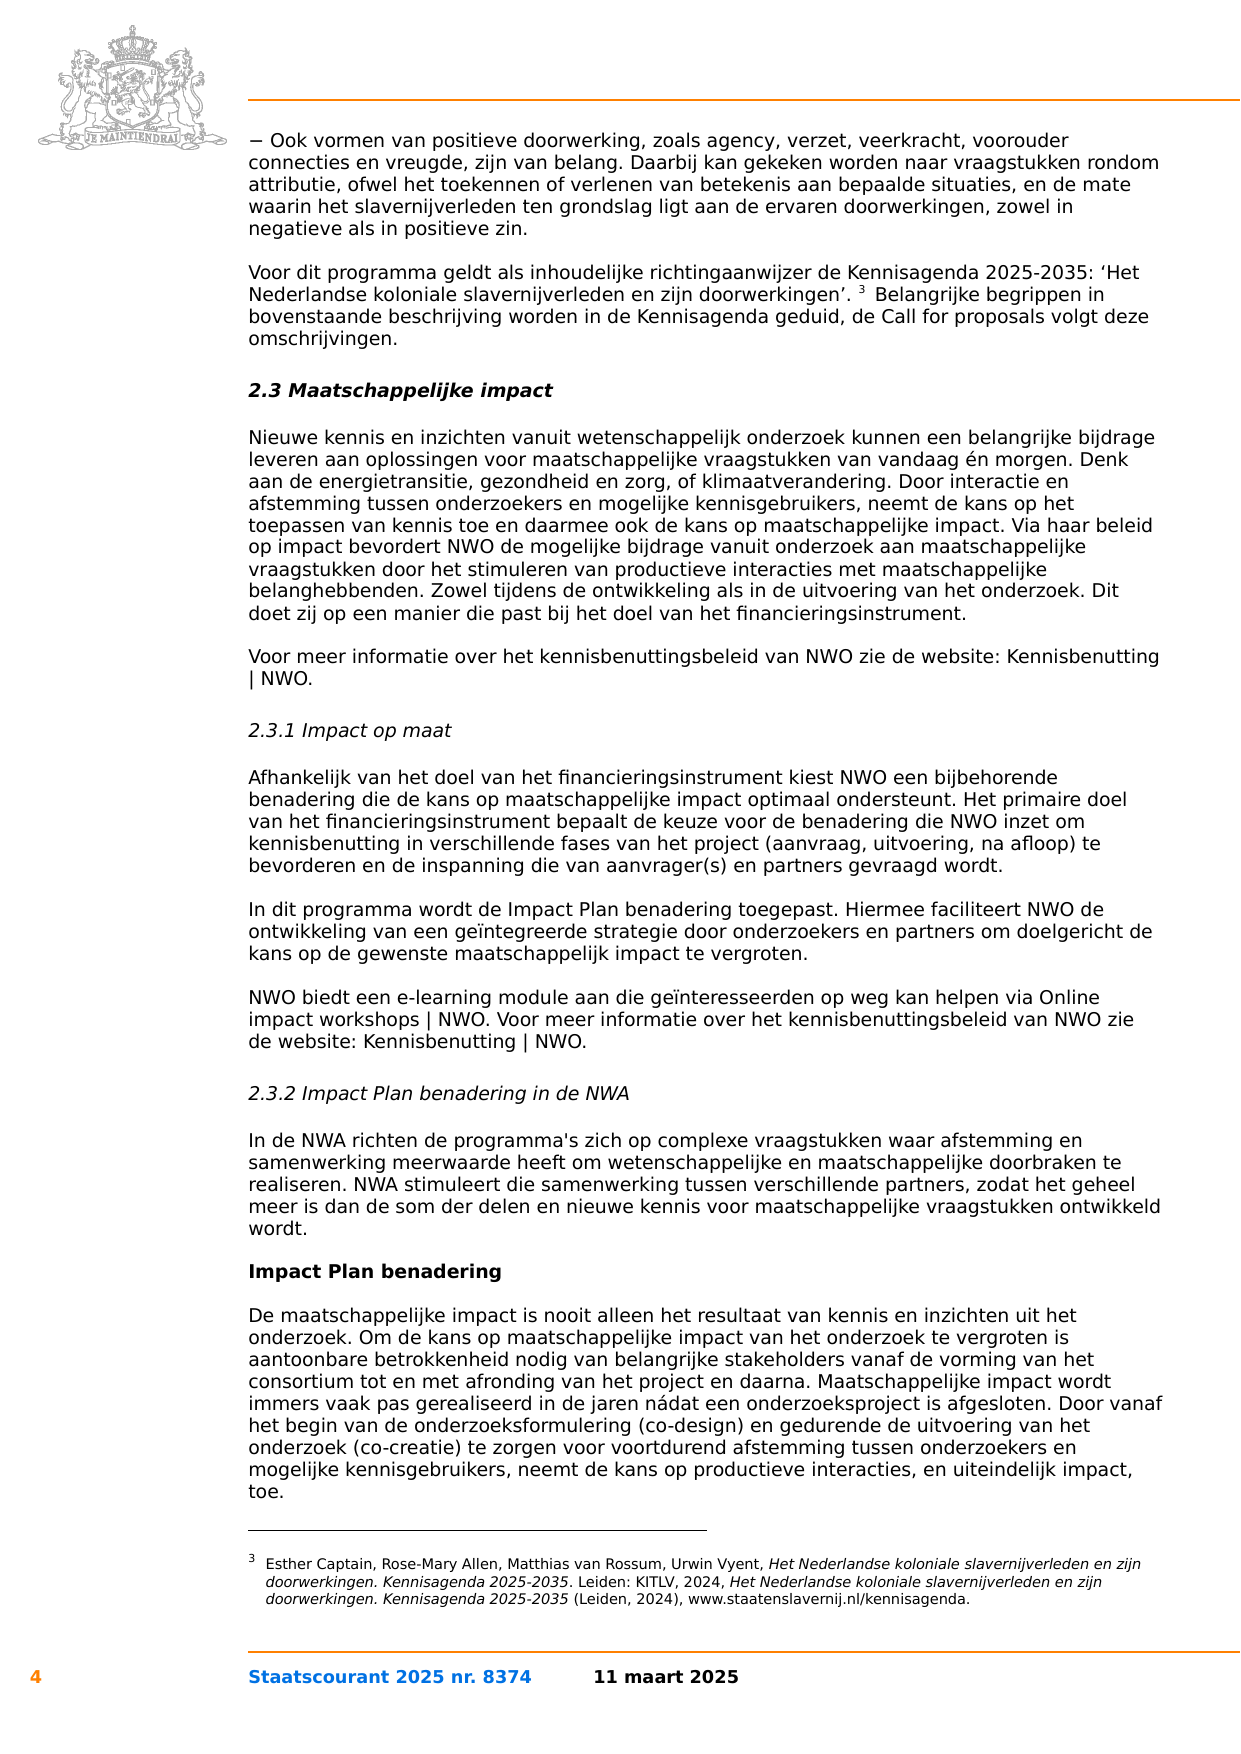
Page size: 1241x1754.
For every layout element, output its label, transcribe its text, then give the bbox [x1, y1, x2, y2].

text Afhankelijk van het doel van het financieringsinstrument kiest NWO een bijbehorende benadering die de kans op maatschappelijke impact optimaal ondersteunt. Het primaire doel van het financieringsinstrument bepaalt de keuze voor de benadering die NWO inzet om kennisbenutting in verschillende fases van het project (aanvraag, uitvoering, na afloop) te bevorderen en de inspanning die van aanvrager(s) en partners gevraagd wordt. [248, 767, 1163, 877]
text Esther Captain, Rose-Mary Allen, Matthias van Rossum, Urwin Vyent, Het Nederlandse koloniale slavernijverleden en zijn doorwerkingen. Kennisagenda 2025-2035. Leiden: KITLV, 2024, Het Nederlandse koloniale slavernijverleden en zijn doorwerkingen. Kennisagenda 2025-2035 (Leiden, 2024), www.staatenslavernij.nl/kennisagenda. [248, 1552, 1163, 1608]
text In de NWA richten de programma's zich op complexe vraagstukken waar afstemming en samenwerking meerwaarde heeft om wetenschappelijke en maatschappelijke doorbraken te realiseren. NWA stimuleert die samenwerking tussen verschillende partners, zodat het geheel meer is dan de som der delen en nieuwe kennis voor maatschappelijke vraagstukken ontwikkeld wordt. [248, 1130, 1163, 1239]
subtitle 2.3.2 Impact Plan benadering in de NWA [248, 1083, 1163, 1105]
subtitle 2.3.1 Impact op maat [248, 720, 1163, 742]
text Voor dit programma geldt als inhoudelijke richtingaanwijzer de Kennisagenda 2025-2035: ‘Het Nederlandse koloniale slavernijverleden en zijn doorwerkingen’. Belangrijke begrippen in bovenstaande beschrijving worden in de Kennisagenda geduid, de Call for proposals volgt deze omschrijvingen. [248, 262, 1163, 349]
text NWO biedt een e-learning module aan die geïnteresseerden op weg kan helpen via Online impact workshops | NWO. Voor meer informatie over het kennisbenuttingsbeleid van NWO zie de website: Kennisbenutting | NWO. [248, 987, 1163, 1053]
text − Ook vormen van positieve doorwerking, zoals agency, verzet, veerkracht, voorouder connecties en vreugde, zijn van belang. Daarbij kan gekeken worden naar vraagstukken rondom attributie, ofwel het toekennen of verlenen van betekenis aan bepaalde situaties, en de mate waarin het slavernijverleden ten grondslag ligt aan de ervaren doorwerkingen, zowel in negatieve als in positieve zin. [248, 130, 1163, 240]
text Nieuwe kennis en inzichten vanuit wetenschappelijk onderzoek kunnen een belangrijke bijdrage leveren aan oplossingen voor maatschappelijke vraagstukken van vandaag én morgen. Denk aan de energietransitie, gezondheid en zorg, of klimaatverandering. Door interactie en afstemming tussen onderzoekers en mogelijke kennisgebruikers, neemt de kans op het toepassen van kennis toe en daarmee ook de kans op maatschappelijke impact. Via haar beleid op impact bevordert NWO de mogelijke bijdrage vanuit onderzoek aan maatschappelijke vraagstukken door het stimuleren van productieve interacties met maatschappelijke belanghebbenden. Zowel tijdens de ontwikkeling als in de uitvoering van het onderzoek. Dit doet zij op een manier die past bij het doel van het financieringsinstrument. [248, 427, 1163, 624]
text De maatschappelijke impact is nooit alleen het resultaat van kennis en inzichten uit het onderzoek. Om de kans op maatschappelijke impact van het onderzoek te vergroten is aantoonbare betrokkenheid nodig van belangrijke stakeholders vanaf de vorming van het consortium tot en met afronding van het project en daarna. Maatschappelijke impact wordt immers vaak pas gerealiseerd in de jaren nádat een onderzoeksproject is afgesloten. Door vanaf het begin van de onderzoeksformulering (co-design) en gedurende de uitvoering van het onderzoek (co-creatie) te zorgen voor voortdurend afstemming tussen onderzoekers en mogelijke kennisgebruikers, neemt de kans op productieve interacties, en uiteindelijk impact, toe. [248, 1305, 1163, 1503]
subtitle Impact Plan benadering [248, 1261, 1163, 1283]
text Voor meer informatie over het kennisbenuttingsbeleid van NWO zie de website: Kennisbenutting | NWO. [248, 646, 1163, 690]
picture [38, 25, 227, 150]
text In dit programma wordt de Impact Plan benadering toegepast. Hiermee faciliteert NWO de ontwikkeling van een geïntegreerde strategie door onderzoekers en partners om doelgericht de kans op de gewenste maatschappelijk impact te vergroten. [248, 899, 1163, 965]
subtitle 2.3 Maatschappelijke impact [248, 379, 1163, 402]
